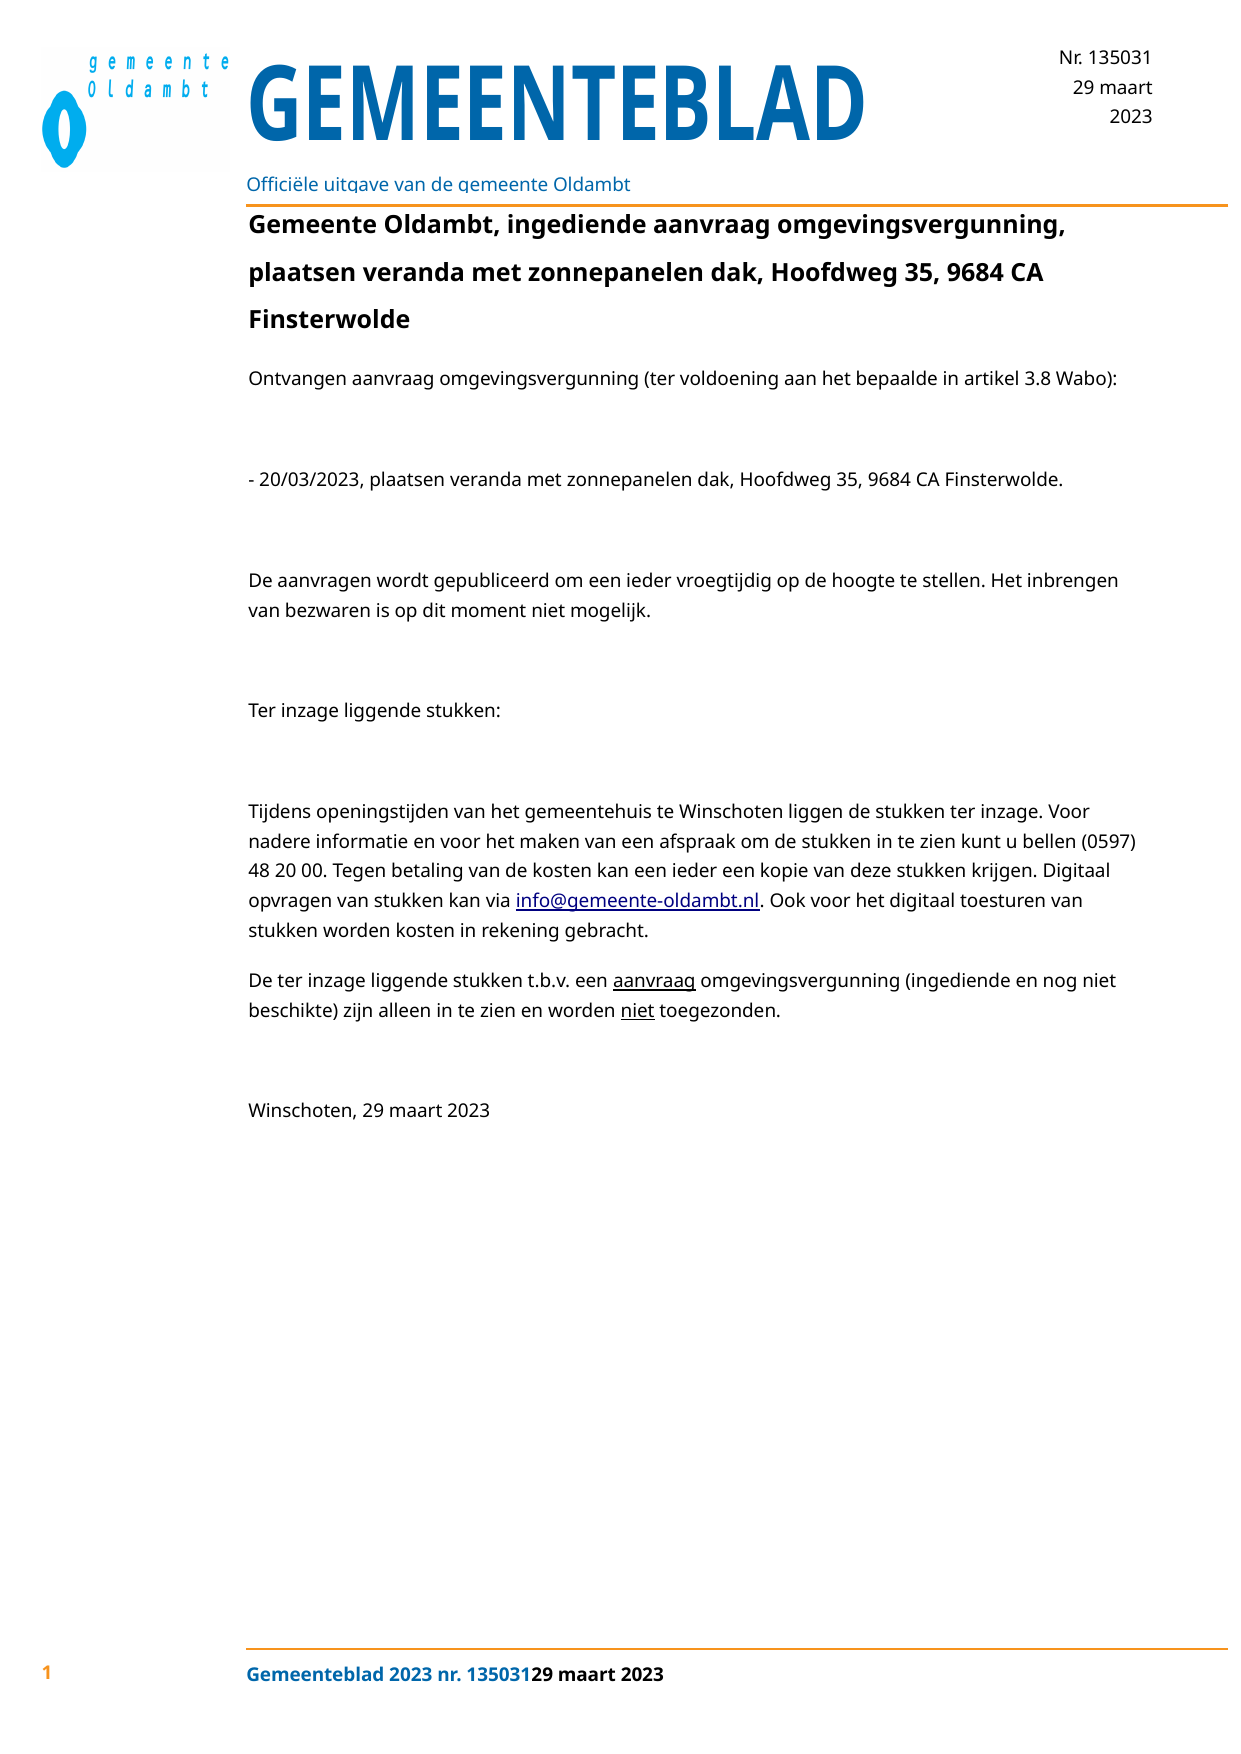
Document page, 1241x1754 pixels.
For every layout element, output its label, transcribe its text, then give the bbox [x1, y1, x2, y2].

text Winschoten, 29 maart 2023 [248, 1098, 1152, 1123]
text De ter inzage liggende stukken t.b.v. een aanvraag omgevingsvergunning (ingediende en nog niet beschikte) zijn alleen in te zien en worden niet toegezonden. [248, 967, 1152, 1022]
text Tijdens openingstijden van het gemeentehuis te Winschoten liggen de stukken ter inzage. Voor nadere informatie en voor het maken van een afspraak om de stukken in te zien kunt u bellen (0597) 48 20 00. Tegen betaling van de kosten kan een ieder een kopie van deze stukken krijgen. Digitaal opvragen van stukken kan via info@gemeente-oldambt.nl. Ook voor het digitaal toesturen van stukken worden kosten in rekening gebracht. [248, 798, 1152, 942]
text Ontvangen aanvraag omgevingsvergunning (ter voldoening aan het bepaalde in artikel 3.8 Wabo): [248, 366, 1152, 391]
text Ter inzage liggende stukken: [248, 698, 1152, 723]
picture [41, 47, 231, 172]
text - 20/03/2023, plaatsen veranda met zonnepanelen dak, Hoofdweg 35, 9684 CA Finsterwolde. [248, 466, 1152, 492]
text Gemeente Oldambt, ingediende aanvraag omgevingsvergunning, plaatsen veranda met zonnepanelen dak, Hoofdweg 35, 9684 CA Finsterwolde [248, 207, 1152, 336]
text De aanvragen wordt gepubliceerd om een ieder vroegtijdig op de hoogte te stellen. Het inbrengen van bezwaren is op dit moment niet mogelijk. [248, 567, 1152, 622]
